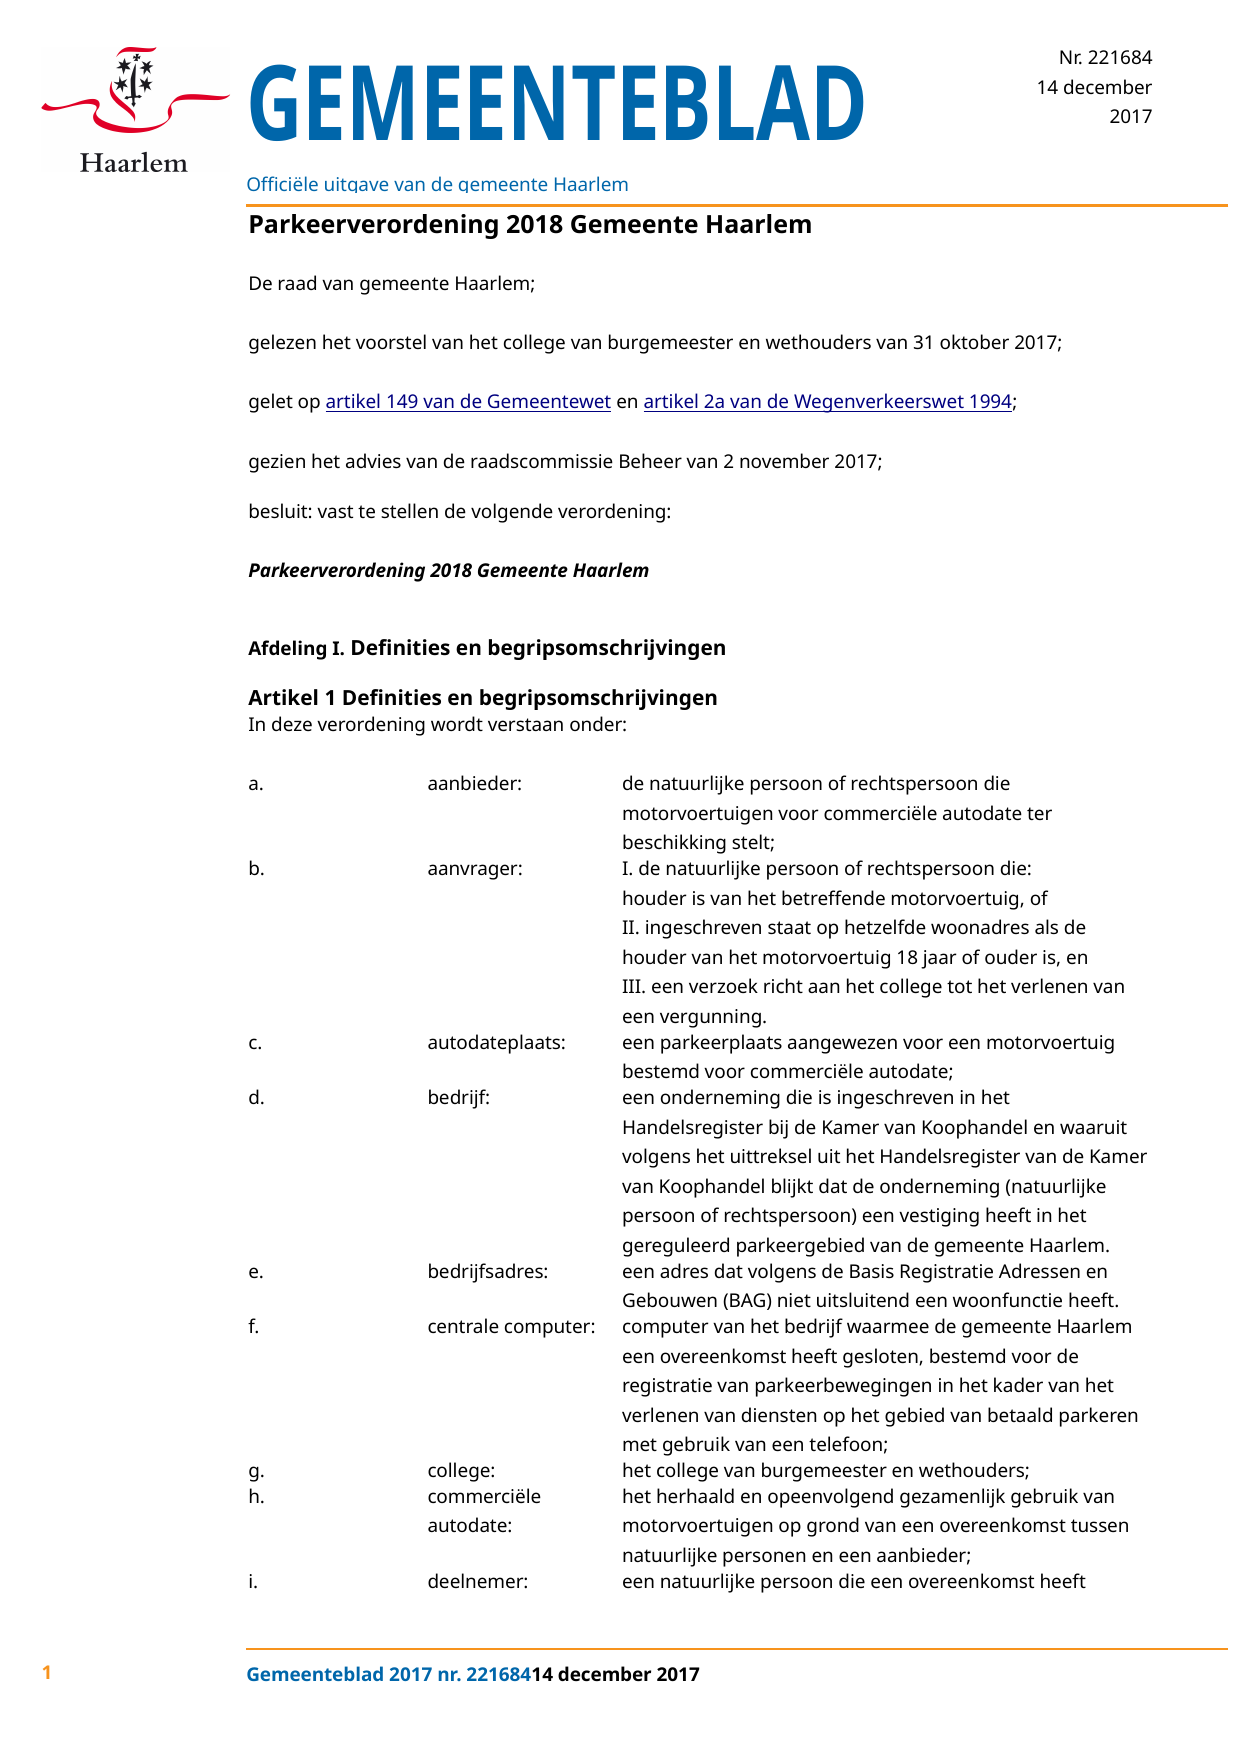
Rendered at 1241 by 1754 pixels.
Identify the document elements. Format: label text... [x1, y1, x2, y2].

table_cell I. de natuurlijke persoon of rechtspersoon die: houder is van het betreffende motorvoertuig, of II. ingeschreven staat op hetzelfde woonadres als de houder van het motorvoertuig 18 jaar of ouder is, en III. een verzoek richt aan het college tot het verlenen van een vergunning. [622, 855, 1152, 1029]
table_cell f. [248, 1313, 427, 1457]
table_cell een onderneming die is ingeschreven in het Handelsregister bij de Kamer van Koophandel en waaruit volgens het uittreksel uit het Handelsregister van de Kamer van Koophandel blijkt dat de onderneming (natuurlijke persoon of rechtspersoon) een vestiging heeft in het gereguleerd parkeergebied van de gemeente Haarlem. [622, 1084, 1152, 1258]
table_cell commerciële autodate: [427, 1483, 622, 1568]
table_cell aanvrager: [427, 855, 622, 1029]
table_cell computer van het bedrijf waarmee de gemeente Haarlem een overeenkomst heeft gesloten, bestemd voor de registratie van parkeerbewegingen in het kader van het verlenen van diensten op het gebied van betaald parkeren met gebruik van een telefoon; [622, 1313, 1152, 1457]
table_cell het college van burgemeester en wethouders; [622, 1457, 1152, 1483]
table_cell h. [248, 1483, 427, 1568]
table_header a. [248, 770, 427, 855]
table_header de natuurlijke persoon of rechtspersoon die motorvoertuigen voor commerciële autodate ter beschikking stelt; [622, 770, 1152, 855]
table_cell bedrijf: [427, 1084, 622, 1258]
text In deze verordening wordt verstaan onder: [248, 711, 1152, 737]
table_cell d. [248, 1084, 427, 1258]
table_header aanbieder: [427, 770, 622, 855]
text De raad van gemeente Haarlem; [248, 270, 1152, 296]
table_cell een natuurlijke persoon die een overeenkomst heeft [622, 1568, 1152, 1594]
table_cell e. [248, 1258, 427, 1313]
text Afdeling I. Definities en begripsomschrijvingen [248, 633, 1152, 662]
table_cell deelnemer: [427, 1568, 622, 1594]
table_cell g. [248, 1457, 427, 1483]
text gezien het advies van de raadscommissie Beheer van 2 november 2017; [248, 448, 1152, 473]
text Artikel 1 Definities en begripsomschrijvingen [248, 683, 1152, 711]
table_cell bedrijfsadres: [427, 1258, 622, 1313]
text Parkeerverordening 2018 Gemeente Haarlem [248, 207, 1152, 241]
table_cell het herhaald en opeenvolgend gezamenlijk gebruik van motorvoertuigen op grond van een overeenkomst tussen natuurlijke personen en een aanbieder; [622, 1483, 1152, 1568]
text Parkeerverordening 2018 Gemeente Haarlem [248, 557, 1152, 583]
table_cell i. [248, 1568, 427, 1594]
table_cell b. [248, 855, 427, 1029]
table_cell een parkeerplaats aangewezen voor een motorvoertuig bestemd voor commerciële autodate; [622, 1029, 1152, 1084]
text gelet op artikel 149 van de Gemeentewet en artikel 2a van de Wegenverkeerswet 1994; [248, 389, 1152, 414]
table_cell c. [248, 1029, 427, 1084]
table_cell een adres dat volgens de Basis Registratie Adressen en Gebouwen (BAG) niet uitsluitend een woonfunctie heeft. [622, 1258, 1152, 1313]
picture [41, 47, 231, 172]
table_cell autodateplaats: [427, 1029, 622, 1084]
table_cell college: [427, 1457, 622, 1483]
text besluit: vast te stellen de volgende verordening: [248, 498, 1152, 524]
text gelezen het voorstel van het college van burgemeester en wethouders van 31 oktober 2017; [248, 329, 1152, 355]
table_cell centrale computer: [427, 1313, 622, 1457]
